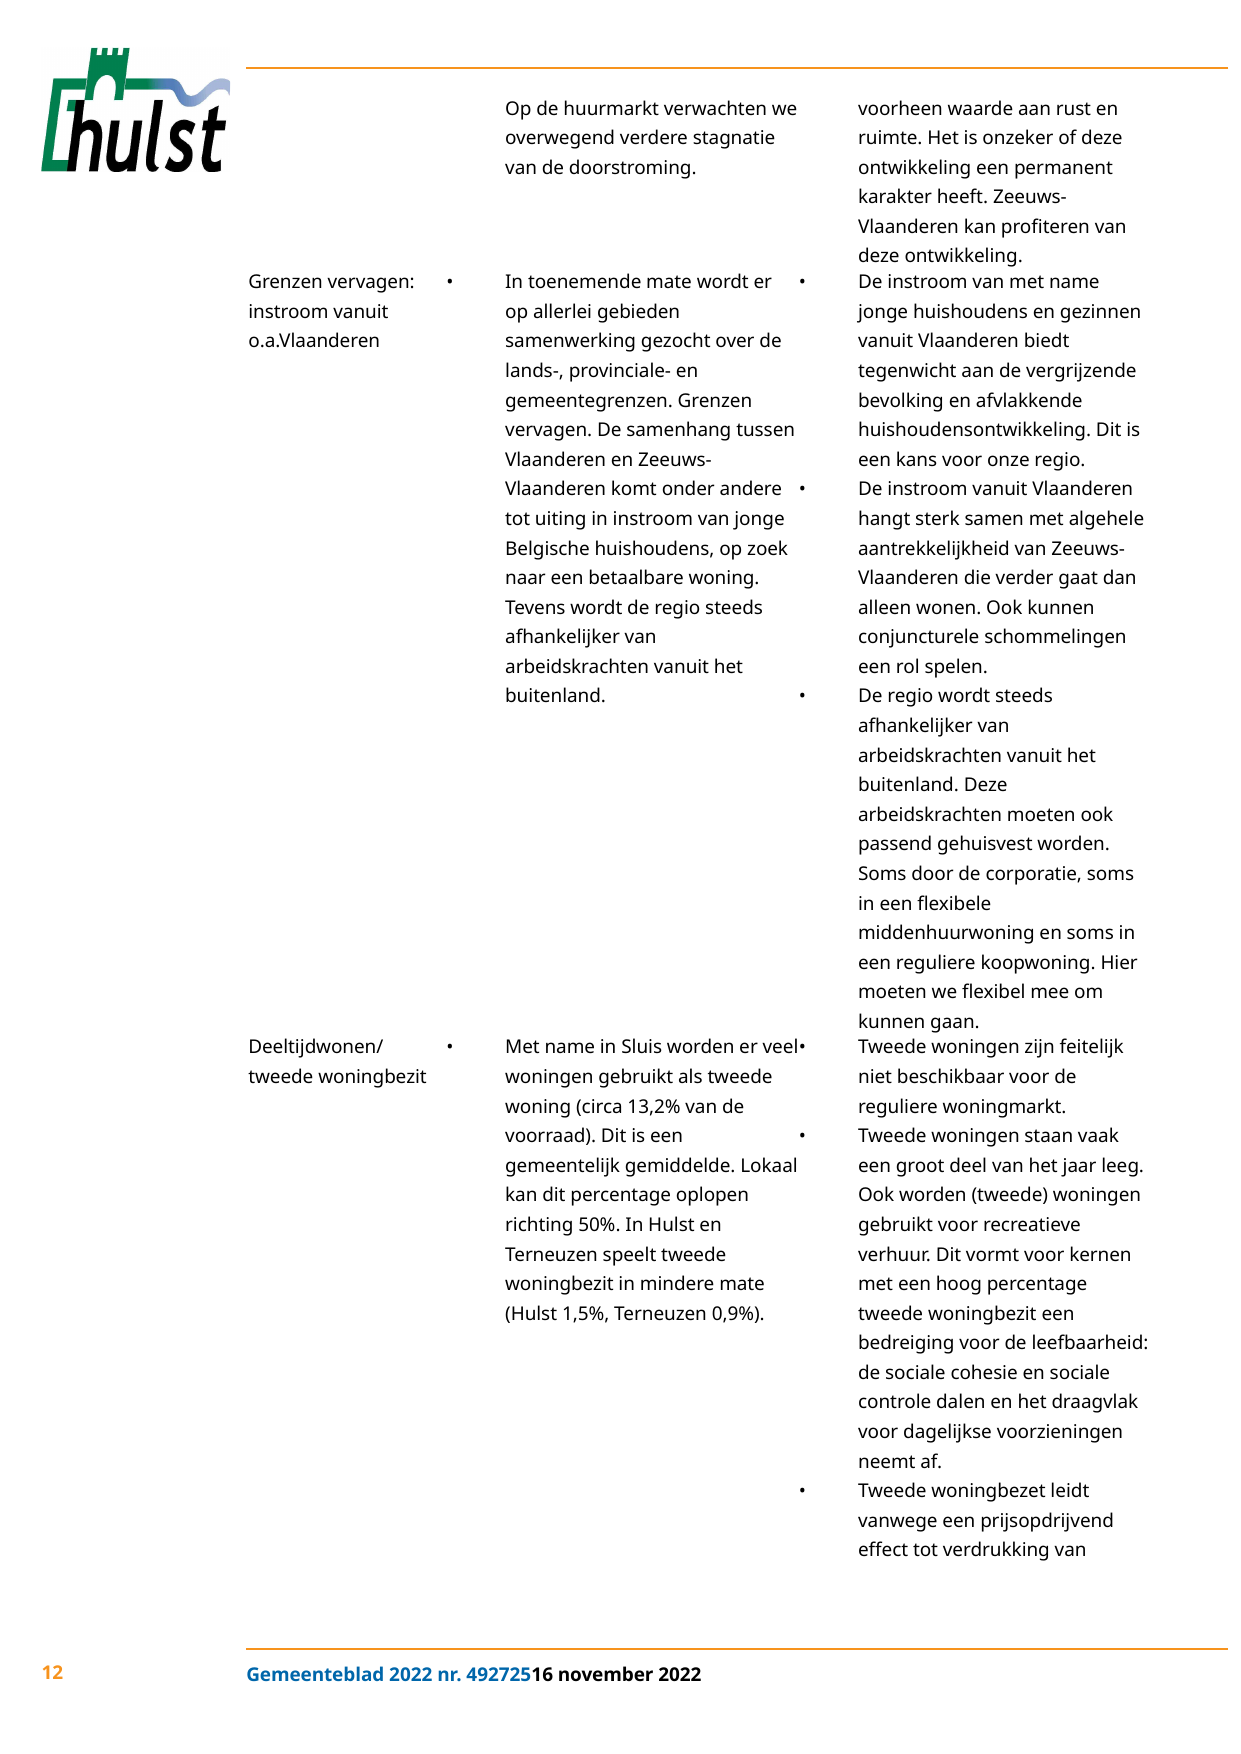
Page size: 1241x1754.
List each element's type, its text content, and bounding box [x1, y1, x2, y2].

table_cell De instroom van met name jonge huishoudens en gezinnen vanuit Vlaanderen biedt tegenwicht aan de vergrijzende bevolking en afvlakkende huishoudensontwikkeling. Dit is een kans voor onze regio. De instroom vanuit Vlaanderen hangt sterk samen met algehele aantrekkelijkheid van Zeeuws-Vlaanderen die verder gaat dan alleen wonen. Ook kunnen conjuncturele schommelingen een rol spelen. De regio wordt steeds afhankelijker van arbeidskrachten vanuit het buitenland. Deze arbeidskrachten moeten ook passend gehuisvest worden. Soms door de corporatie, soms in een flexibele middenhuurwoning en soms in een reguliere koopwoning. Hier moeten we flexibel mee om kunnen gaan. [799, 269, 1152, 1034]
table_cell Deeltijdwonen/ tweede woningbezit [248, 1034, 446, 1562]
table_cell In toenemende mate wordt er op allerlei gebieden samenwerking gezocht over de lands-, provinciale- en gemeentegrenzen. Grenzen vervagen. De samenhang tussen Vlaanderen en Zeeuws-Vlaanderen komt onder andere tot uiting in instroom van jonge Belgische huishoudens, op zoek naar een betaalbare woning. Tevens wordt de regio steeds afhankelijker van arbeidskrachten vanuit het buitenland. [446, 269, 799, 1034]
table_cell [248, 95, 446, 268]
table_cell Op de huurmarkt verwachten we overwegend verdere stagnatie van de doorstroming. [446, 95, 799, 268]
table_cell Met name in Sluis worden er veel woningen gebruikt als tweede woning (circa 13,2% van de voorraad). Dit is een gemeentelijk gemiddelde. Lokaal kan dit percentage oplopen richting 50%. In Hulst en Terneuzen speelt tweede woningbezit in mindere mate (Hulst 1,5%, Terneuzen 0,9%). [446, 1034, 799, 1562]
table_cell Grenzen vervagen: instroom vanuit o.a.Vlaanderen [248, 269, 446, 1034]
picture [41, 47, 231, 172]
table_cell voorheen waarde aan rust en ruimte. Het is onzeker of deze ontwikkeling een permanent karakter heeft. Zeeuws-Vlaanderen kan profiteren van deze ontwikkeling. [799, 95, 1152, 268]
table_cell Tweede woningen zijn feitelijk niet beschikbaar voor de reguliere woningmarkt. Tweede woningen staan vaak een groot deel van het jaar leeg. Ook worden (tweede) woningen gebruikt voor recreatieve verhuur. Dit vormt voor kernen met een hoog percentage tweede woningbezit een bedreiging voor de leefbaarheid: de sociale cohesie en sociale controle dalen en het draagvlak voor dagelijkse voorzieningen neemt af. Tweede woningbezet leidt vanwege een prijsopdrijvend effect tot verdrukking van [799, 1034, 1152, 1562]
